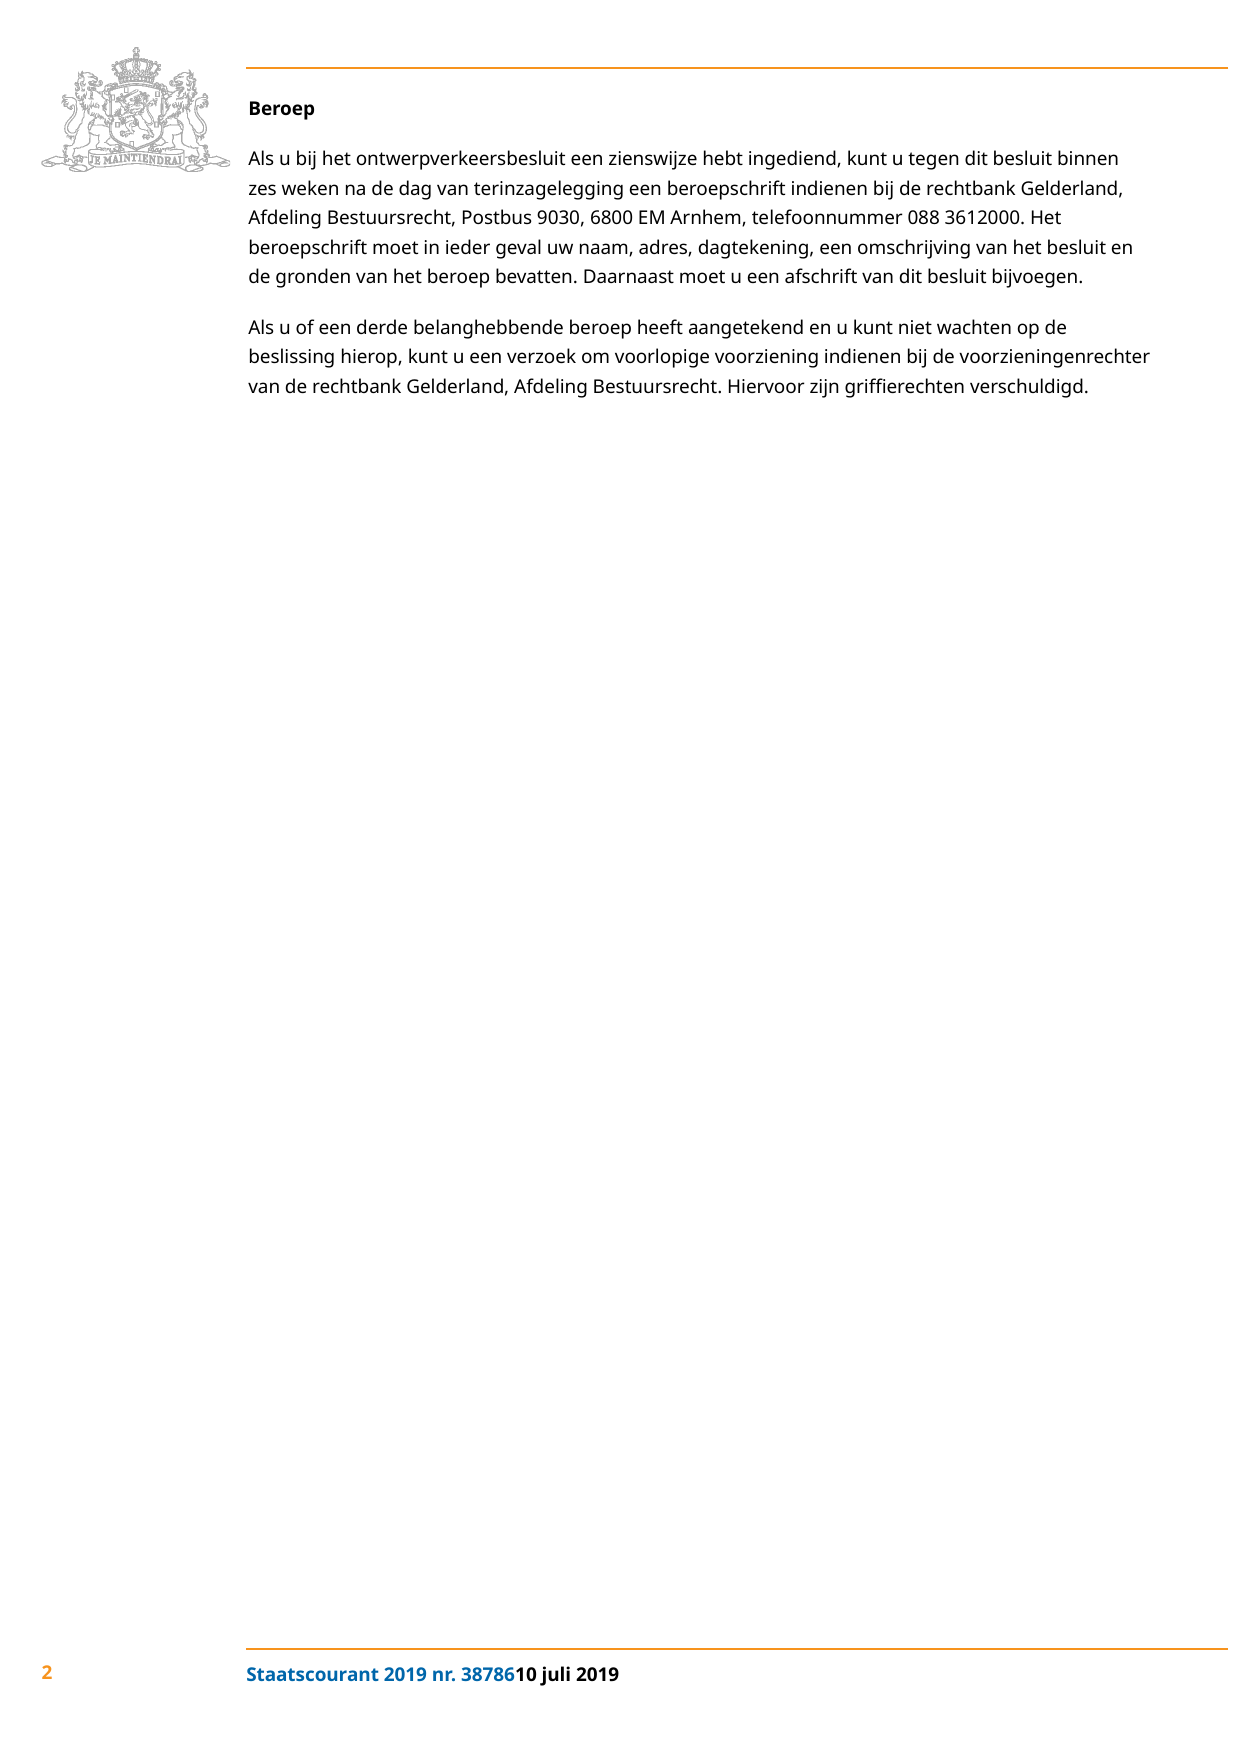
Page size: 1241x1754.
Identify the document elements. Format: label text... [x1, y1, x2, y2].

picture [41, 47, 231, 172]
text Als u of een derde belanghebbende beroep heeft aangetekend en u kunt niet wachten op de beslissing hierop, kunt u een verzoek om voorlopige voorziening indienen bij de voorzieningenrechter van de rechtbank Gelderland, Afdeling Bestuursrecht. Hiervoor zijn griffierechten verschuldigd. [248, 314, 1152, 399]
text Beroep [248, 95, 1152, 121]
text Als u bij het ontwerpverkeersbesluit een zienswijze hebt ingediend, kunt u tegen dit besluit binnen zes weken na de dag van terinzagelegging een beroepschrift indienen bij de rechtbank Gelderland, Afdeling Bestuursrecht, Postbus 9030, 6800 EM Arnhem, telefoonnummer 088 3612000. Het beroepschrift moet in ieder geval uw naam, adres, dagtekening, een omschrijving van het besluit en de gronden van het beroep bevatten. Daarnaast moet u een afschrift van dit besluit bijvoegen. [248, 145, 1152, 289]
